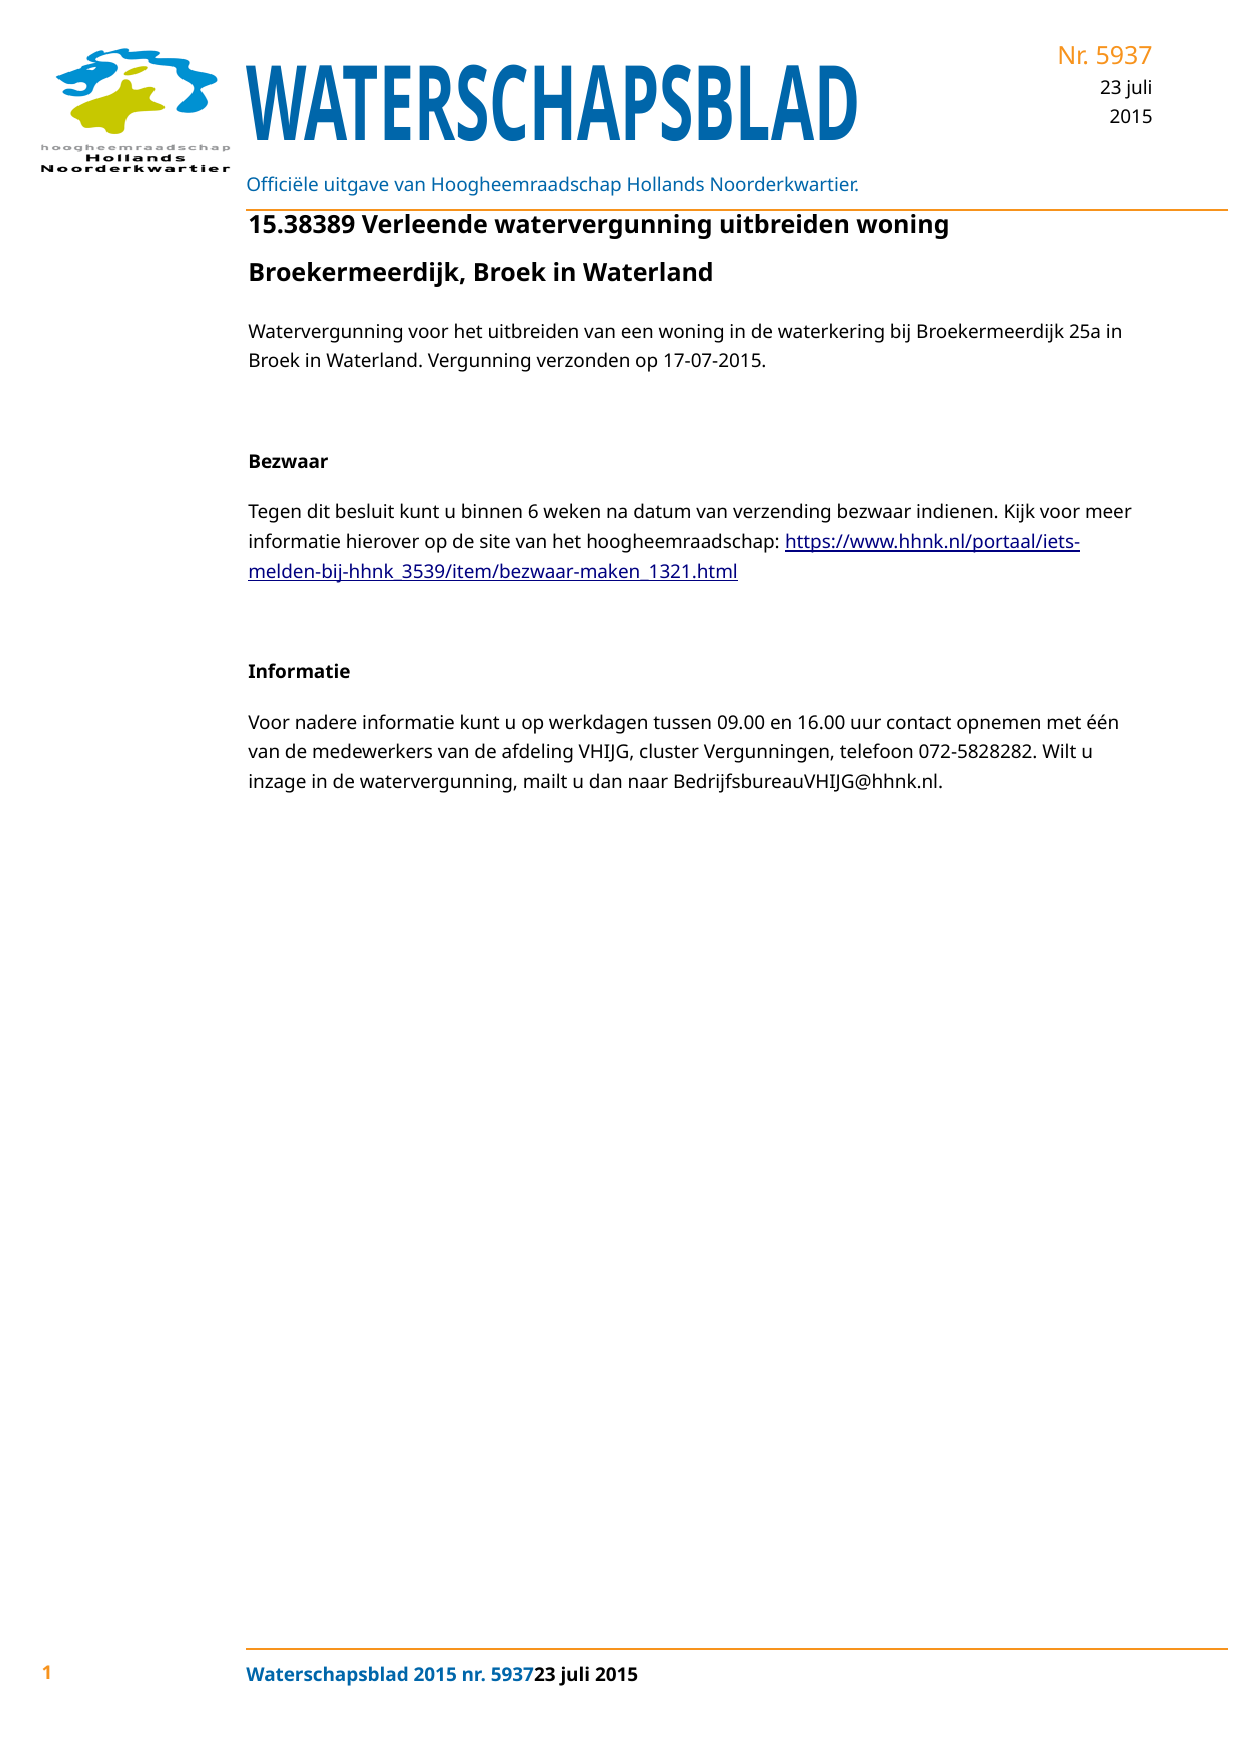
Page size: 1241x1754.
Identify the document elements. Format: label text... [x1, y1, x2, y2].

text Bezwaar [248, 448, 1152, 474]
text Informatie [248, 659, 1152, 684]
picture [41, 47, 231, 172]
text Watervergunning voor het uitbreiden van een woning in de waterkering bij Broekermeerdijk 25a in Broek in Waterland. Vergunning verzonden op 17-07-2015. [248, 318, 1152, 373]
text 15.38389 Verleende watervergunning uitbreiden woning Broekermeerdijk, Broek in Waterland [248, 211, 1152, 288]
text Tegen dit besluit kunt u binnen 6 weken na datum van verzending bezwaar indienen. Kijk voor meer informatie hierover op de site van het hoogheemraadschap: https://www.hhnk.nl/portaal/iets-melden-bij-hhnk_3539/item/bezwaar-maken_1321.html [248, 499, 1152, 584]
text Voor nadere informatie kunt u op werkdagen tussen 09.00 en 16.00 uur contact opnemen met één van de medewerkers van de afdeling VHIJG, cluster Vergunningen, telefoon 072-5828282. Wilt u inzage in de watervergunning, mailt u dan naar BedrijfsbureauVHIJG@hhnk.nl. [248, 709, 1152, 794]
